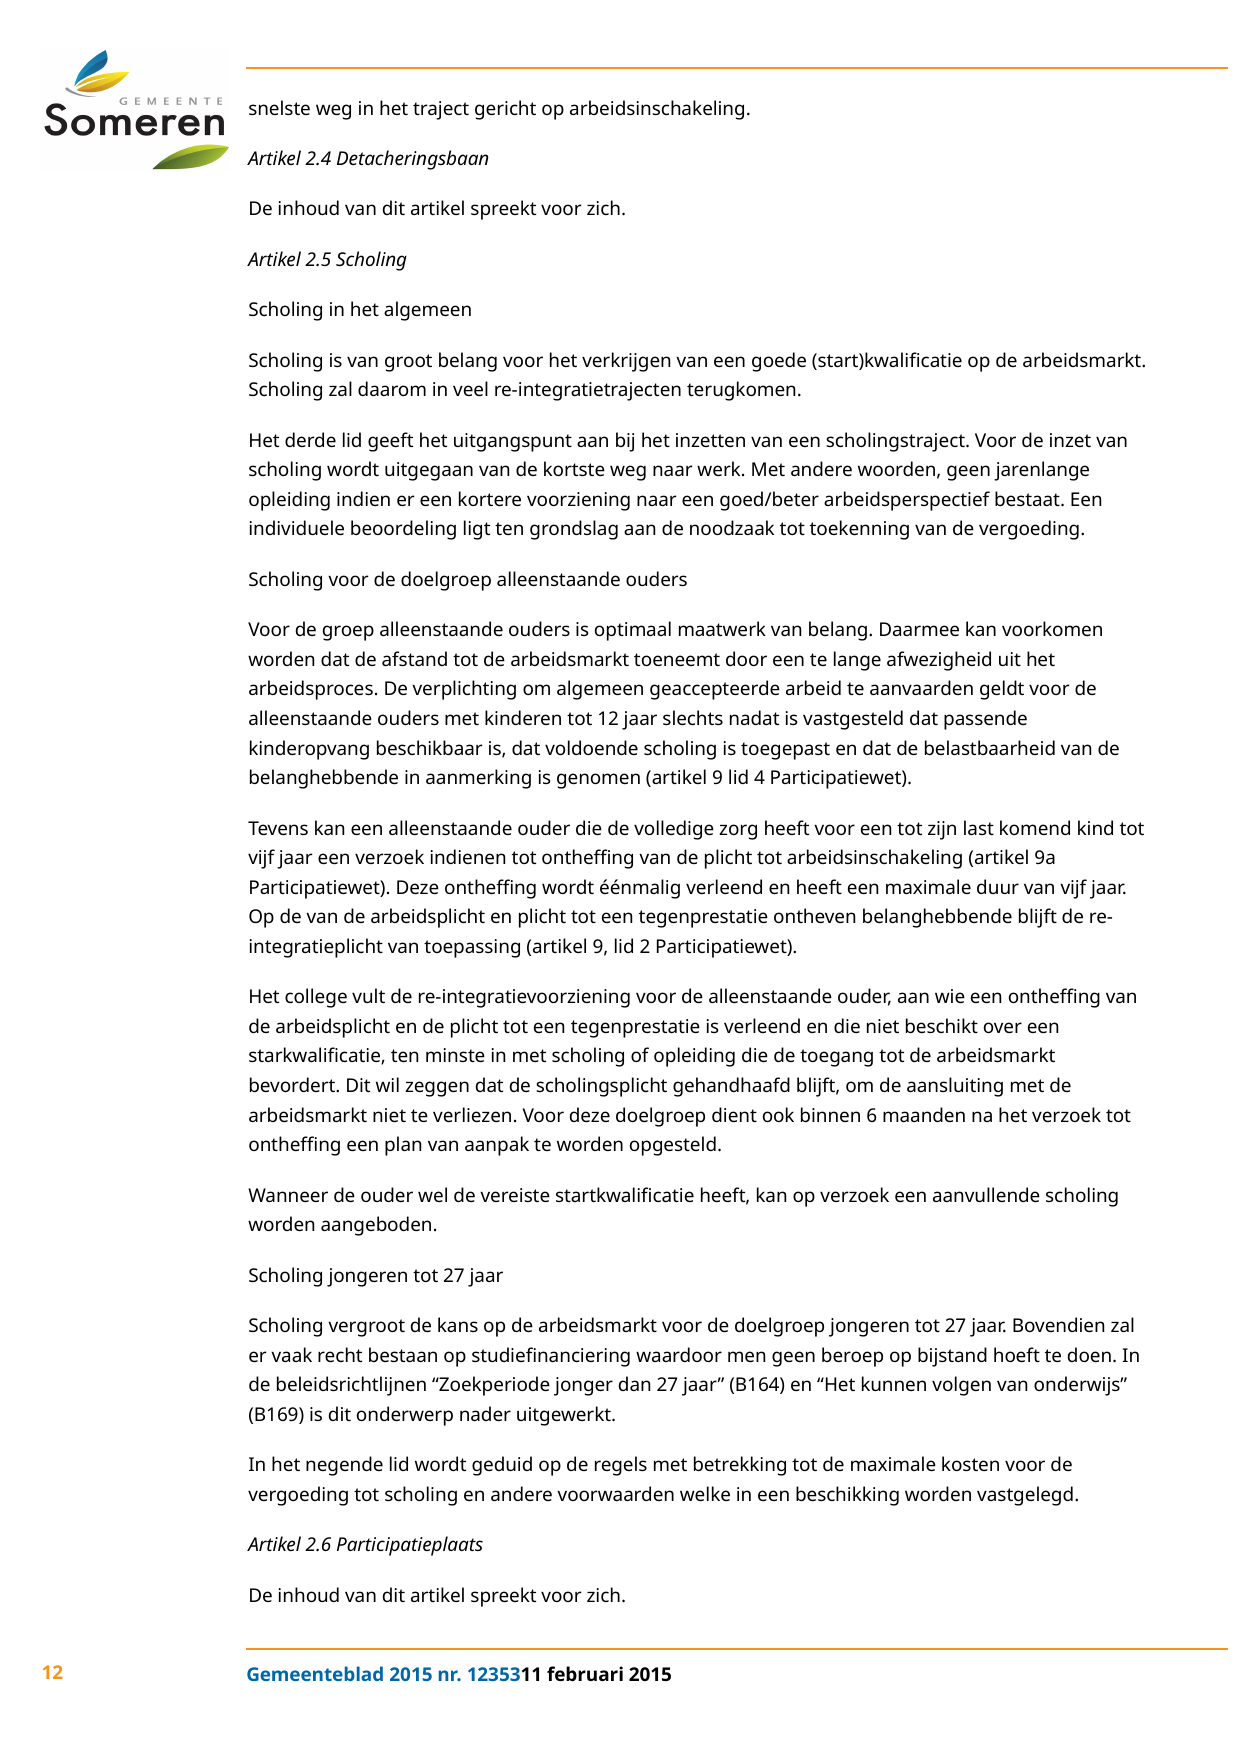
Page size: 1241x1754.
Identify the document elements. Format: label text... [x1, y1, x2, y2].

text Wanneer de ouder wel de vereiste startkwalificatie heeft, kan op verzoek een aanvullende scholing worden aangeboden. [248, 1182, 1152, 1237]
text Scholing is van groot belang voor het verkrijgen van een goede (start)kwalificatie op de arbeidsmarkt. Scholing zal daarom in veel re-integratietrajecten terugkomen. [248, 347, 1152, 402]
text Het college vult de re-integratievoorziening voor de alleenstaande ouder, aan wie een ontheffing van de arbeidsplicht en de plicht tot een tegenprestatie is verleend en die niet beschikt over een starkwalificatie, ten minste in met scholing of opleiding die de toegang tot de arbeidsmarkt bevordert. Dit wil zeggen dat de scholingsplicht gehandhaafd blijft, om de aansluiting met de arbeidsmarkt niet te verliezen. Voor deze doelgroep dient ook binnen 6 maanden na het verzoek tot ontheffing een plan van aanpak te worden opgesteld. [248, 983, 1152, 1157]
text Artikel 2.5 Scholing [248, 246, 1152, 272]
text Scholing voor de doelgroep alleenstaande ouders [248, 566, 1152, 592]
text Scholing jongeren tot 27 jaar [248, 1262, 1152, 1288]
text snelste weg in het traject gericht op arbeidsinschakeling. [248, 95, 1152, 121]
text Voor de groep alleenstaande ouders is optimaal maatwerk van belang. Daarmee kan voorkomen worden dat de afstand tot de arbeidsmarkt toeneemt door een te lange afwezigheid uit het arbeidsproces. De verplichting om algemeen geaccepteerde arbeid te aanvaarden geldt voor de alleenstaande ouders met kinderen tot 12 jaar slechts nadat is vastgesteld dat passende kinderopvang beschikbaar is, dat voldoende scholing is toegepast en dat de belastbaarheid van de belanghebbende in aanmerking is genomen (artikel 9 lid 4 Participatiewet). [248, 616, 1152, 790]
text Het derde lid geeft het uitgangspunt aan bij het inzetten van een scholingstraject. Voor de inzet van scholing wordt uitgegaan van de kortste weg naar werk. Met andere woorden, geen jarenlange opleiding indien er een kortere voorziening naar een goed/beter arbeidsperspectief bestaat. Een individuele beoordeling ligt ten grondslag aan de noodzaak tot toekenning van de vergoeding. [248, 427, 1152, 541]
text In het negende lid wordt geduid op de regels met betrekking tot de maximale kosten voor de vergoeding tot scholing en andere voorwaarden welke in een beschikking worden vastgelegd. [248, 1451, 1152, 1507]
text Scholing vergroot de kans op de arbeidsmarkt voor de doelgroep jongeren tot 27 jaar. Bovendien zal er vaak recht bestaan op studiefinanciering waardoor men geen beroep op bijstand hoeft te doen. In de beleidsrichtlijnen “Zoekperiode jonger dan 27 jaar” (B164) en “Het kunnen volgen van onderwijs” (B169) is dit onderwerp nader uitgewerkt. [248, 1312, 1152, 1427]
text Artikel 2.4 Detacheringsbaan [248, 145, 1152, 171]
text Scholing in het algemeen [248, 296, 1152, 322]
text Tevens kan een alleenstaande ouder die de volledige zorg heeft voor een tot zijn last komend kind tot vijf jaar een verzoek indienen tot ontheffing van de plicht tot arbeidsinschakeling (artikel 9a Participatiewet). Deze ontheffing wordt éénmalig verleend en heeft een maximale duur van vijf jaar. Op de van de arbeidsplicht en plicht tot een tegenprestatie ontheven belanghebbende blijft de re-integratieplicht van toepassing (artikel 9, lid 2 Participatiewet). [248, 815, 1152, 959]
text Artikel 2.6 Participatieplaats [248, 1531, 1152, 1557]
text De inhoud van dit artikel spreekt voor zich. [248, 1582, 1152, 1608]
text De inhoud van dit artikel spreekt voor zich. [248, 196, 1152, 221]
picture [41, 47, 231, 172]
